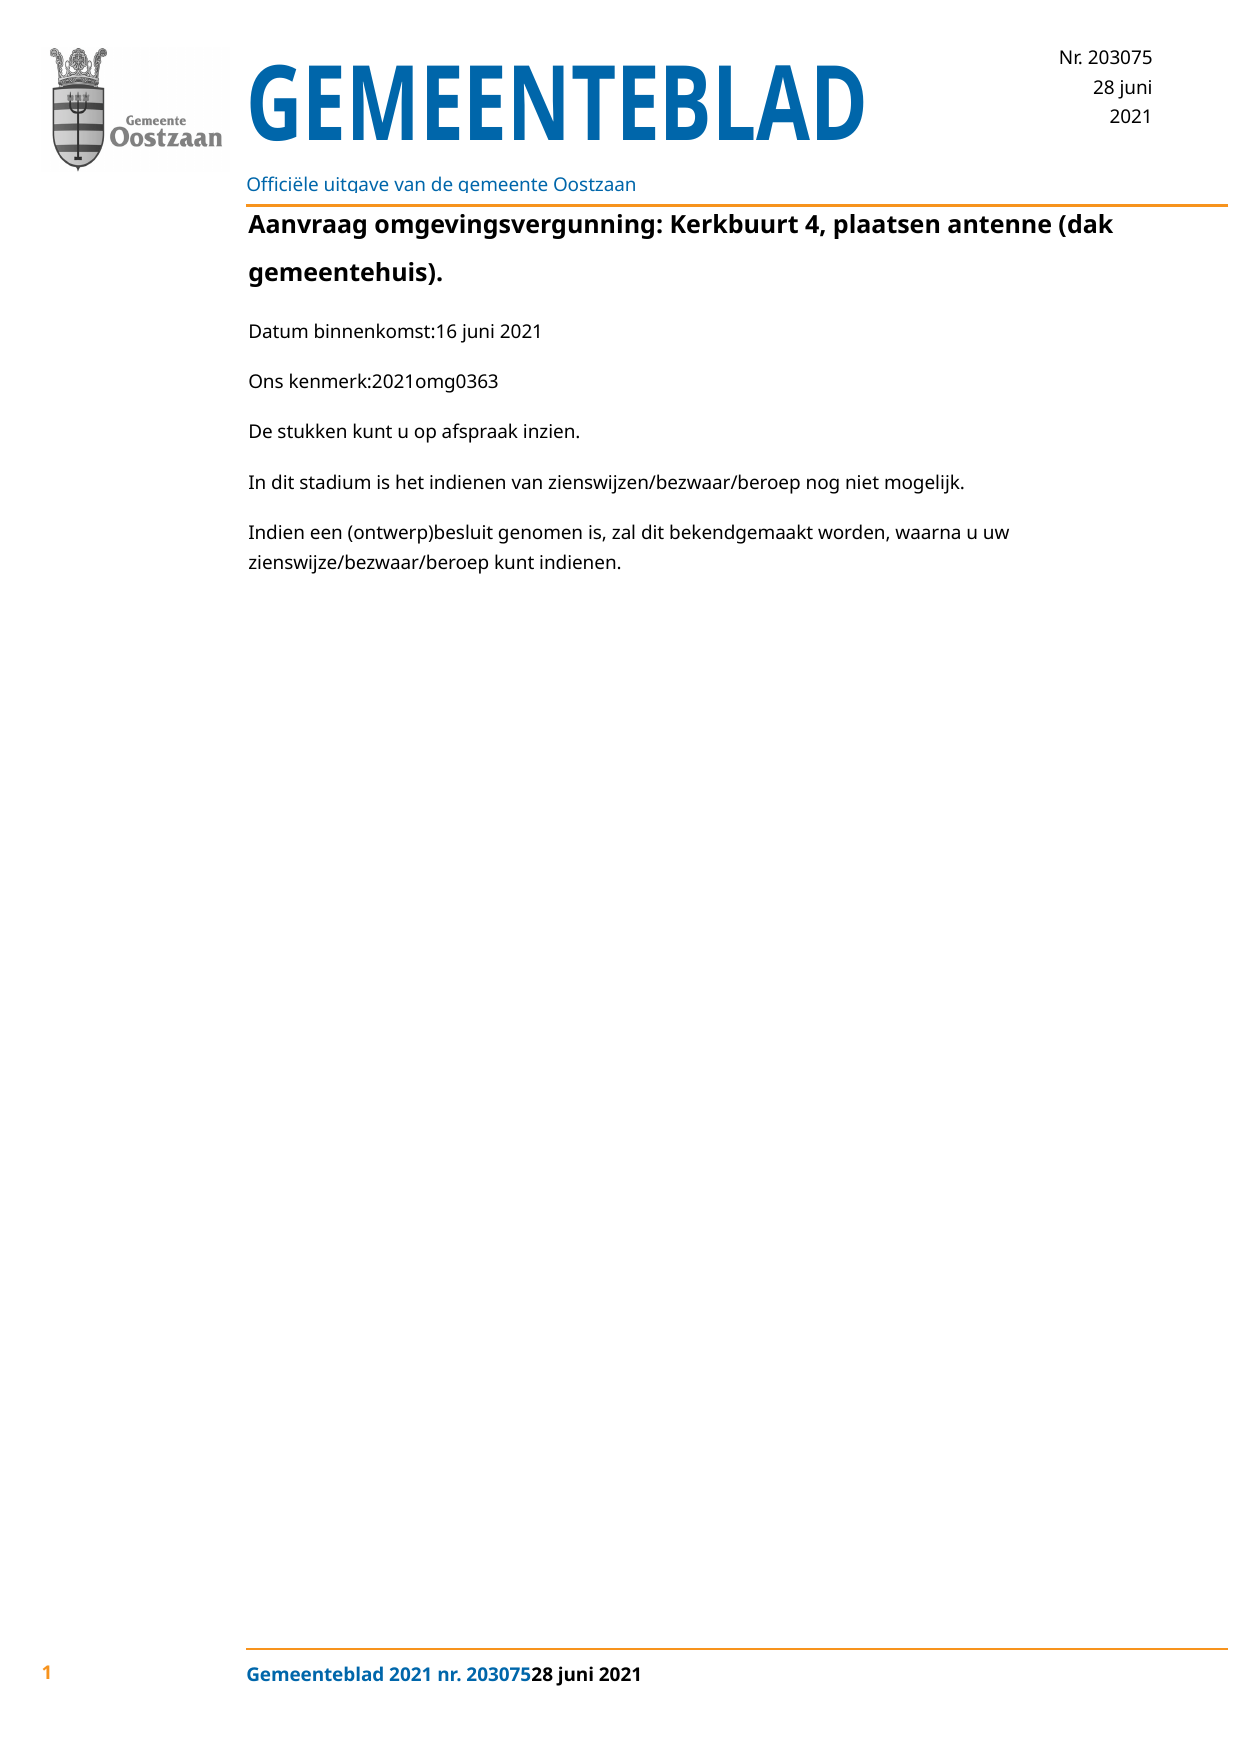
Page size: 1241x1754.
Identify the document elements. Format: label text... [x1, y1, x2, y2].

text Datum binnenkomst:16 juni 2021 [248, 318, 1152, 344]
text In dit stadium is het indienen van zienswijzen/bezwaar/beroep nog niet mogelijk. [248, 469, 1152, 495]
text Aanvraag omgevingsvergunning: Kerkbuurt 4, plaatsen antenne (dak gemeentehuis). [248, 207, 1152, 288]
text De stukken kunt u op afspraak inzien. [248, 419, 1152, 444]
text Ons kenmerk:2021omg0363 [248, 368, 1152, 394]
picture [41, 47, 231, 172]
text Indien een (ontwerp)besluit genomen is, zal dit bekendgemaakt worden, waarna u uw zienswijze/bezwaar/beroep kunt indienen. [248, 519, 1152, 575]
